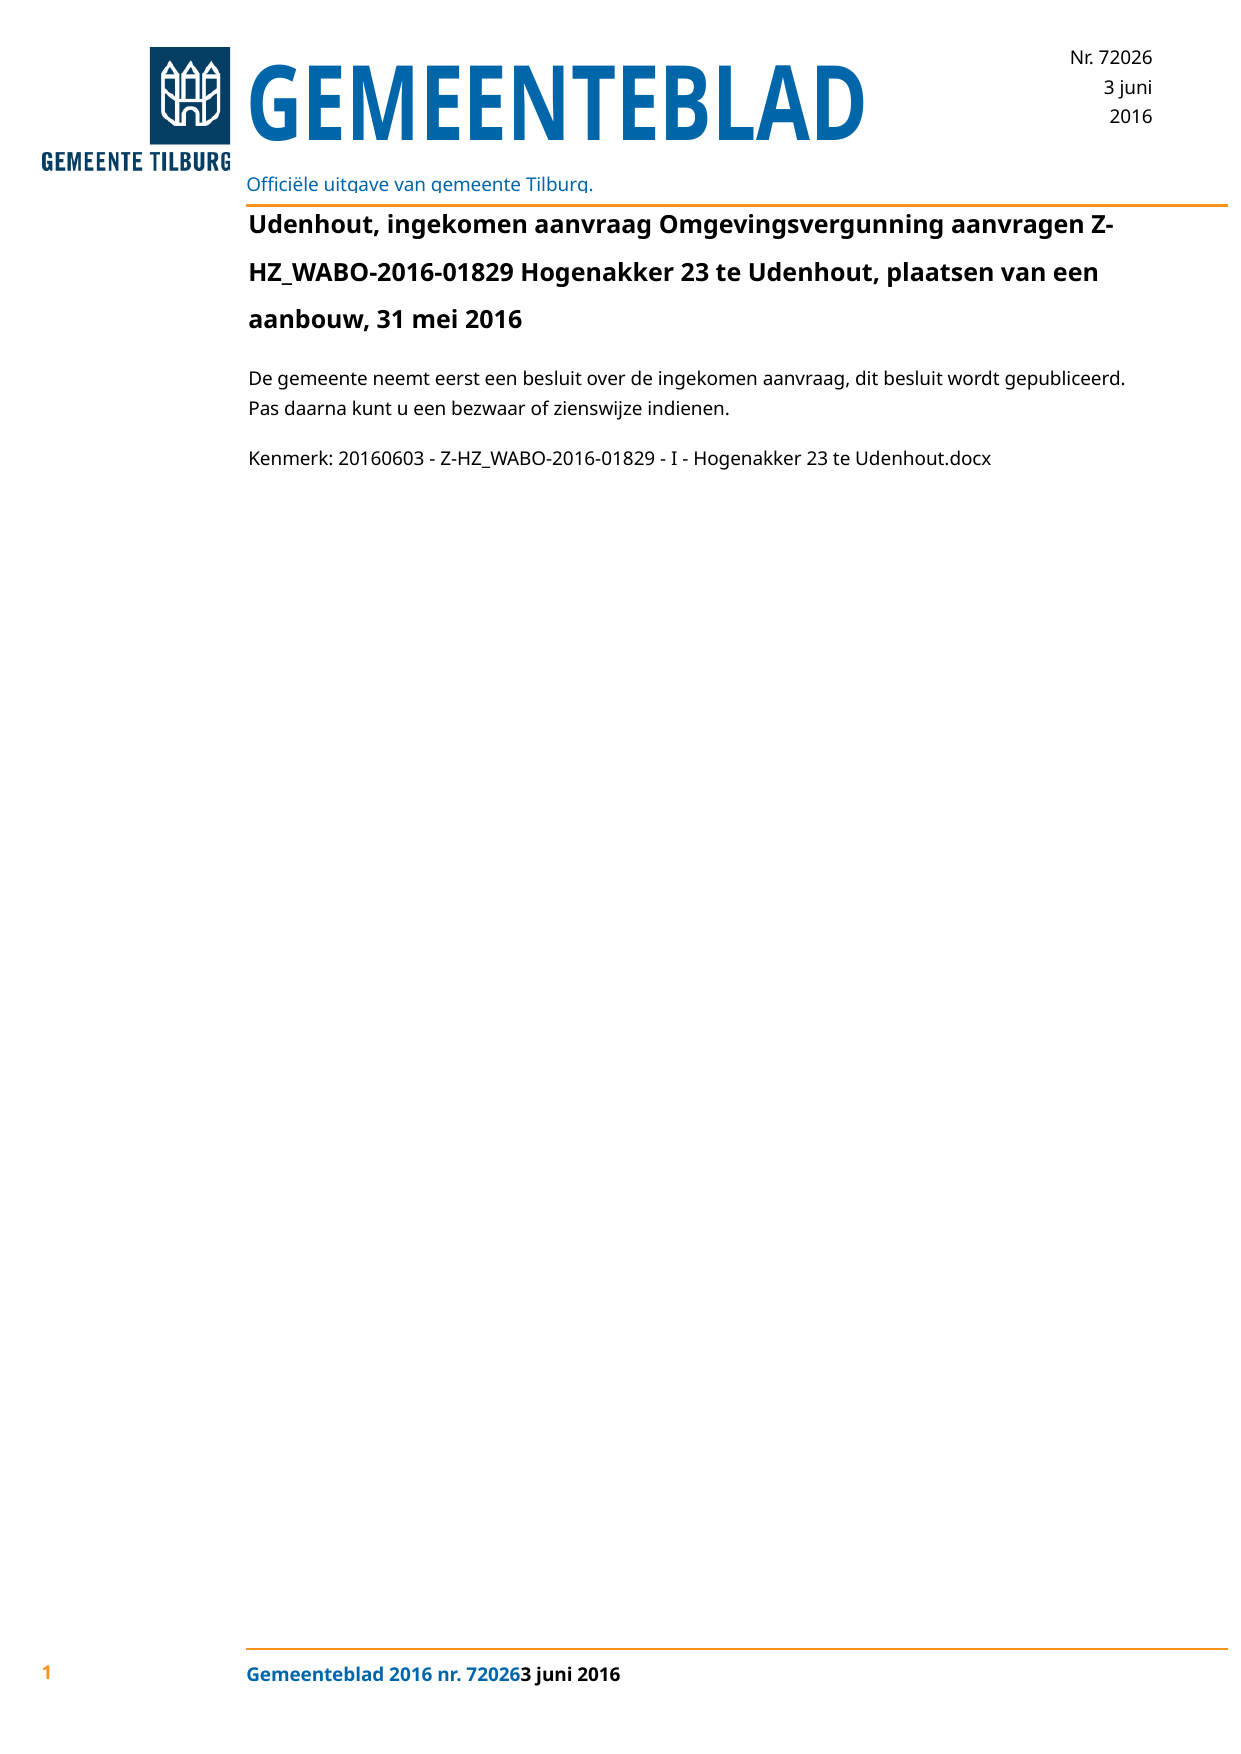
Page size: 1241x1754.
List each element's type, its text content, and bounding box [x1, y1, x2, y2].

text De gemeente neemt eerst een besluit over de ingekomen aanvraag, dit besluit wordt gepubliceerd. Pas daarna kunt u een bezwaar of zienswijze indienen. [248, 366, 1152, 421]
picture [41, 47, 231, 172]
text Kenmerk: 20160603 - Z-HZ_WABO-2016-01829 - I - Hogenakker 23 te Udenhout.docx [248, 446, 1152, 471]
text Udenhout, ingekomen aanvraag Omgevingsvergunning aanvragen Z-HZ_WABO-2016-01829 Hogenakker 23 te Udenhout, plaatsen van een aanbouw, 31 mei 2016 [248, 207, 1152, 336]
